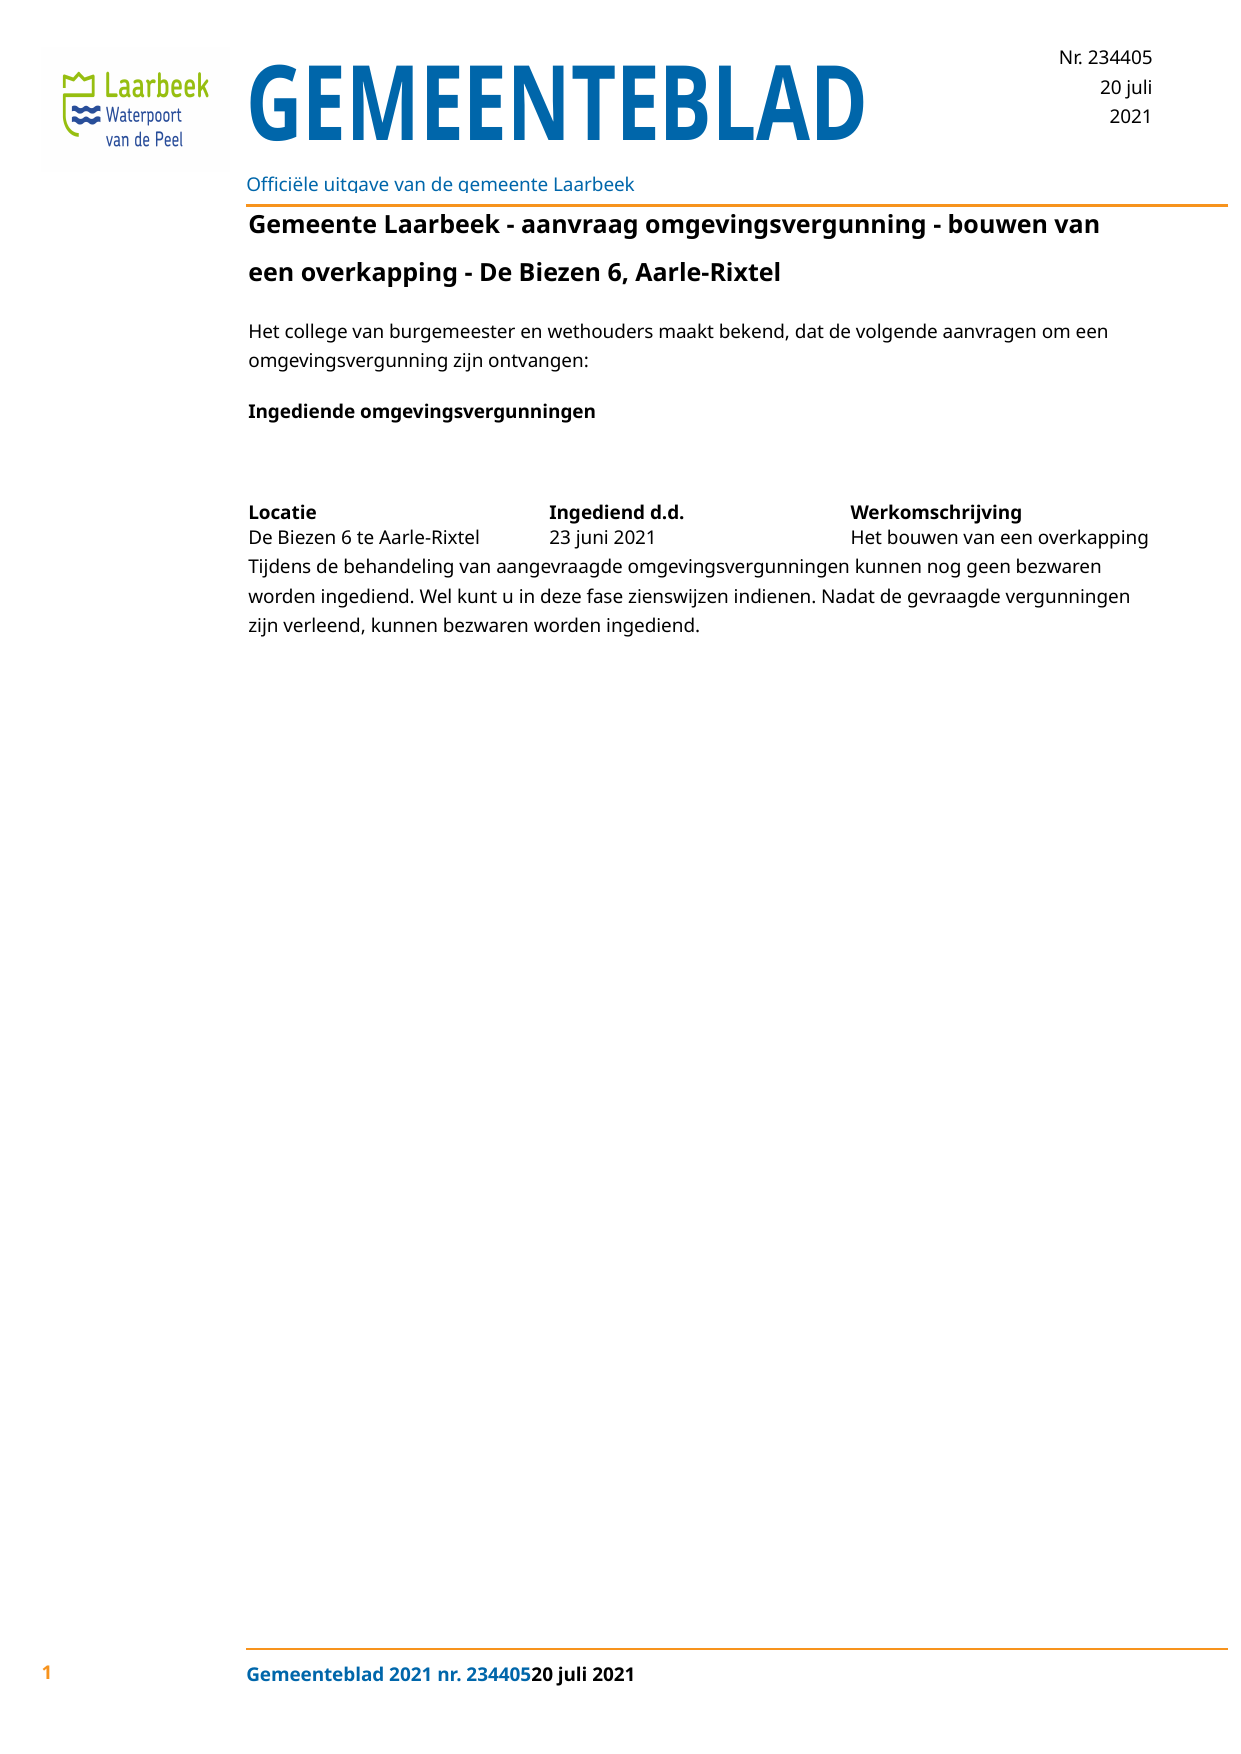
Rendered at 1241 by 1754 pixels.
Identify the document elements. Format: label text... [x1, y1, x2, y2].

picture [41, 47, 231, 172]
text Ingediende omgevingsvergunningen [248, 398, 1152, 424]
table_header Werkomschrijving [850, 499, 1152, 524]
table_cell Het bouwen van een overkapping [850, 525, 1152, 550]
table_cell De Biezen 6 te Aarle-Rixtel [248, 525, 549, 550]
table_cell 23 juni 2021 [549, 525, 850, 550]
table_header Locatie [248, 499, 549, 524]
table_header Ingediend d.d. [549, 499, 850, 524]
text Tijdens de behandeling van aangevraagde omgevingsvergunningen kunnen nog geen bezwaren worden ingediend. Wel kunt u in deze fase zienswijzen indienen. Nadat de gevraagde vergunningen zijn verleend, kunnen bezwaren worden ingediend. [248, 553, 1152, 638]
text Het college van burgemeester en wethouders maakt bekend, dat de volgende aanvragen om een omgevingsvergunning zijn ontvangen: [248, 318, 1152, 373]
text Gemeente Laarbeek - aanvraag omgevingsvergunning - bouwen van een overkapping - De Biezen 6, Aarle-Rixtel [248, 207, 1152, 288]
